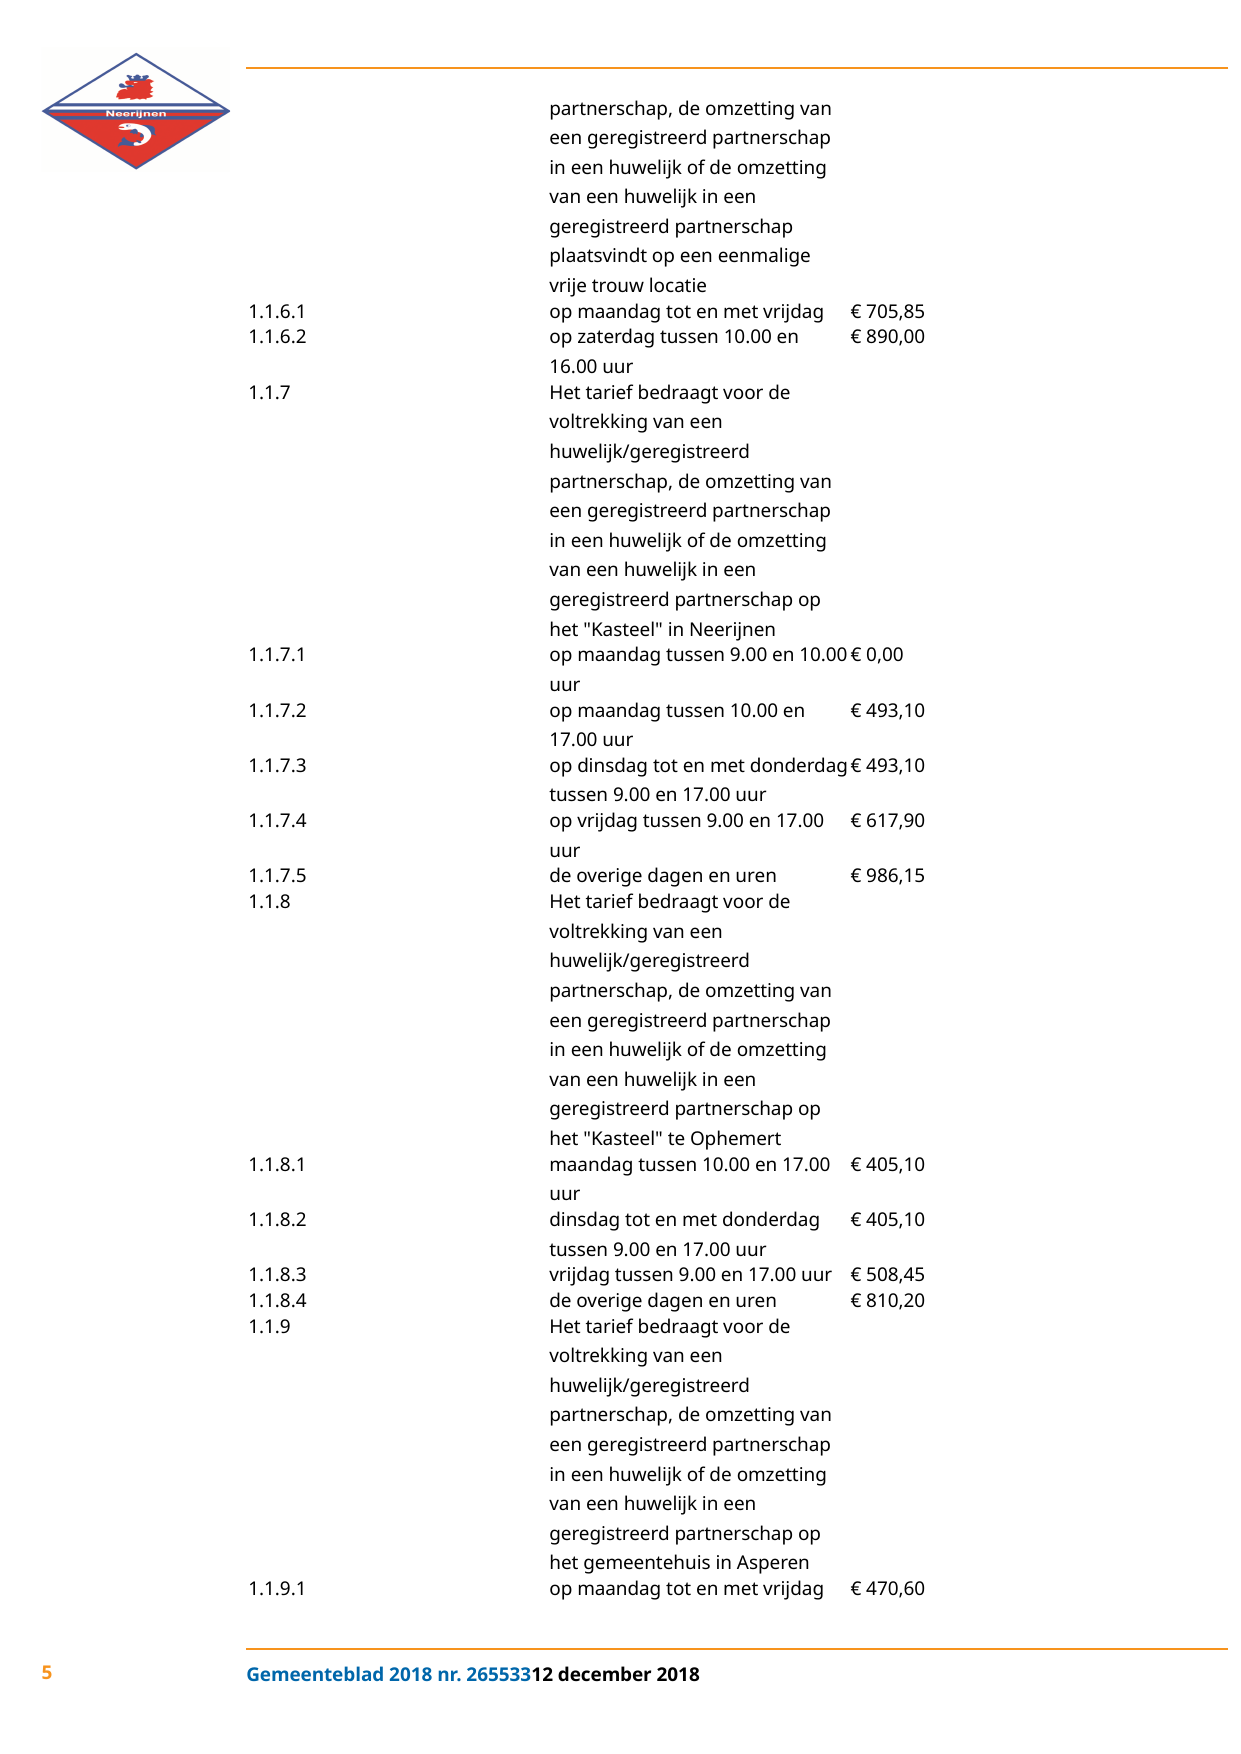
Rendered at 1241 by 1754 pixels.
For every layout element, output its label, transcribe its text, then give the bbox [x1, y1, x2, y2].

table_cell op dinsdag tot en met donderdag tussen 9.00 en 17.00 uur [549, 752, 850, 807]
table_cell op maandag tussen 9.00 en 10.00 uur [549, 641, 850, 697]
table_cell 1.1.9 [248, 1313, 549, 1575]
table_cell € 508,45 [850, 1261, 1152, 1287]
table_cell € 986,15 [850, 863, 1152, 888]
picture [41, 47, 231, 172]
table_cell € 617,90 [850, 808, 1152, 863]
table_cell vrijdag tussen 9.00 en 17.00 uur [549, 1261, 850, 1287]
table_cell op maandag tot en met vrijdag [549, 298, 850, 324]
table_cell Het tarief bedraagt voor de voltrekking van een huwelijk/geregistreerd partnerschap, de omzetting van een geregistreerd partnerschap in een huwelijk of de omzetting van een huwelijk in een geregistreerd partnerschap op het "Kasteel" te Ophemert [549, 889, 850, 1151]
table_cell Het tarief bedraagt voor de voltrekking van een huwelijk/geregistreerd partnerschap, de omzetting van een geregistreerd partnerschap in een huwelijk of de omzetting van een huwelijk in een geregistreerd partnerschap op het "Kasteel" in Neerijnen [549, 379, 850, 641]
table_cell [850, 1313, 1152, 1575]
table_cell € 470,60 [850, 1575, 1152, 1601]
table_cell op zaterdag tussen 10.00 en 16.00 uur [549, 324, 850, 379]
table_cell 1.1.6.1 [248, 298, 549, 324]
table_cell € 810,20 [850, 1287, 1152, 1313]
table_cell 1.1.7 [248, 379, 549, 641]
table_cell de overige dagen en uren [549, 1287, 850, 1313]
table_cell 1.1.7.3 [248, 752, 549, 807]
table_cell 1.1.8 [248, 889, 549, 1151]
table_cell [850, 889, 1152, 1151]
table_cell 1.1.7.4 [248, 808, 549, 863]
table_cell € 405,10 [850, 1151, 1152, 1206]
table_cell 1.1.8.1 [248, 1151, 549, 1206]
table_cell € 0,00 [850, 641, 1152, 697]
table_cell € 705,85 [850, 298, 1152, 324]
table_cell maandag tussen 10.00 en 17.00 uur [549, 1151, 850, 1206]
table_cell 1.1.7.2 [248, 697, 549, 752]
table_cell op maandag tot en met vrijdag [549, 1575, 850, 1601]
table_cell € 493,10 [850, 697, 1152, 752]
table_cell op maandag tussen 10.00 en 17.00 uur [549, 697, 850, 752]
table_cell 1.1.7.1 [248, 641, 549, 697]
table_cell € 493,10 [850, 752, 1152, 807]
table_cell 1.1.9.1 [248, 1575, 549, 1601]
table_cell [248, 95, 549, 298]
table_cell 1.1.8.3 [248, 1261, 549, 1287]
table_cell de overige dagen en uren [549, 863, 850, 888]
table_cell partnerschap, de omzetting van een geregistreerd partnerschap in een huwelijk of de omzetting van een huwelijk in een geregistreerd partnerschap plaatsvindt op een eenmalige vrije trouw locatie [549, 95, 850, 298]
table_cell [850, 379, 1152, 641]
table_cell 1.1.8.4 [248, 1287, 549, 1313]
table_cell [850, 95, 1152, 298]
table_cell 1.1.6.2 [248, 324, 549, 379]
table_cell Het tarief bedraagt voor de voltrekking van een huwelijk/geregistreerd partnerschap, de omzetting van een geregistreerd partnerschap in een huwelijk of de omzetting van een huwelijk in een geregistreerd partnerschap op het gemeentehuis in Asperen [549, 1313, 850, 1575]
table_cell € 890,00 [850, 324, 1152, 379]
table_cell 1.1.8.2 [248, 1206, 549, 1261]
table_cell dinsdag tot en met donderdag tussen 9.00 en 17.00 uur [549, 1206, 850, 1261]
table_cell op vrijdag tussen 9.00 en 17.00 uur [549, 808, 850, 863]
table_cell € 405,10 [850, 1206, 1152, 1261]
table_cell 1.1.7.5 [248, 863, 549, 888]
